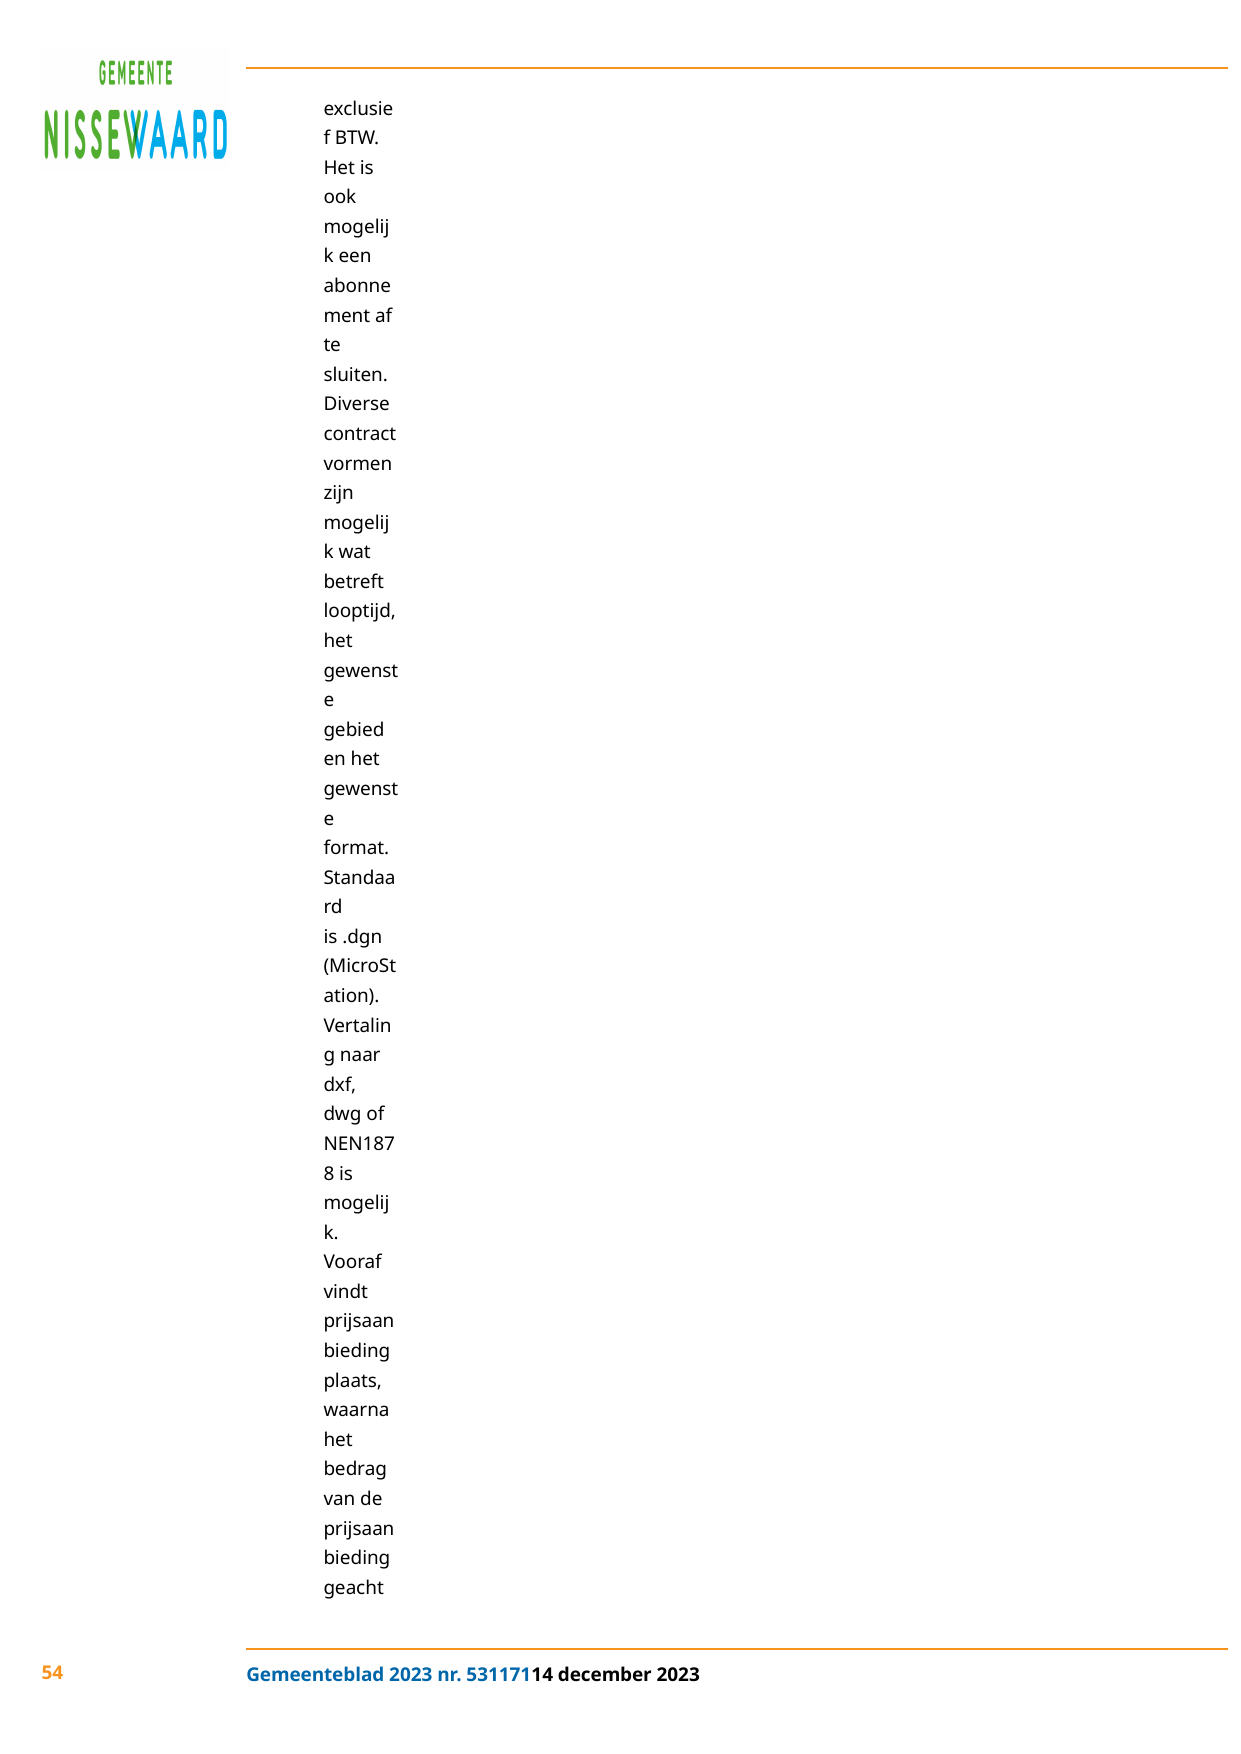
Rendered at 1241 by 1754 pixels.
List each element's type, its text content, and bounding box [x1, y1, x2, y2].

table_cell [248, 95, 323, 1600]
table_cell [399, 95, 474, 1600]
table_cell exclusief BTW. Het is ook mogelijk een abonnement af te sluiten. Diverse contractvormen zijn mogelijk wat betreft looptijd, het gewenste gebied en het gewenste format. Standaard is .dgn (MicroStation). Vertaling naar dxf, dwg of NEN1878 is mogelijk. Vooraf vindt prijsaanbieding plaats, waarna het bedrag van de prijsaanbieding geacht [323, 95, 398, 1600]
picture [41, 47, 231, 172]
